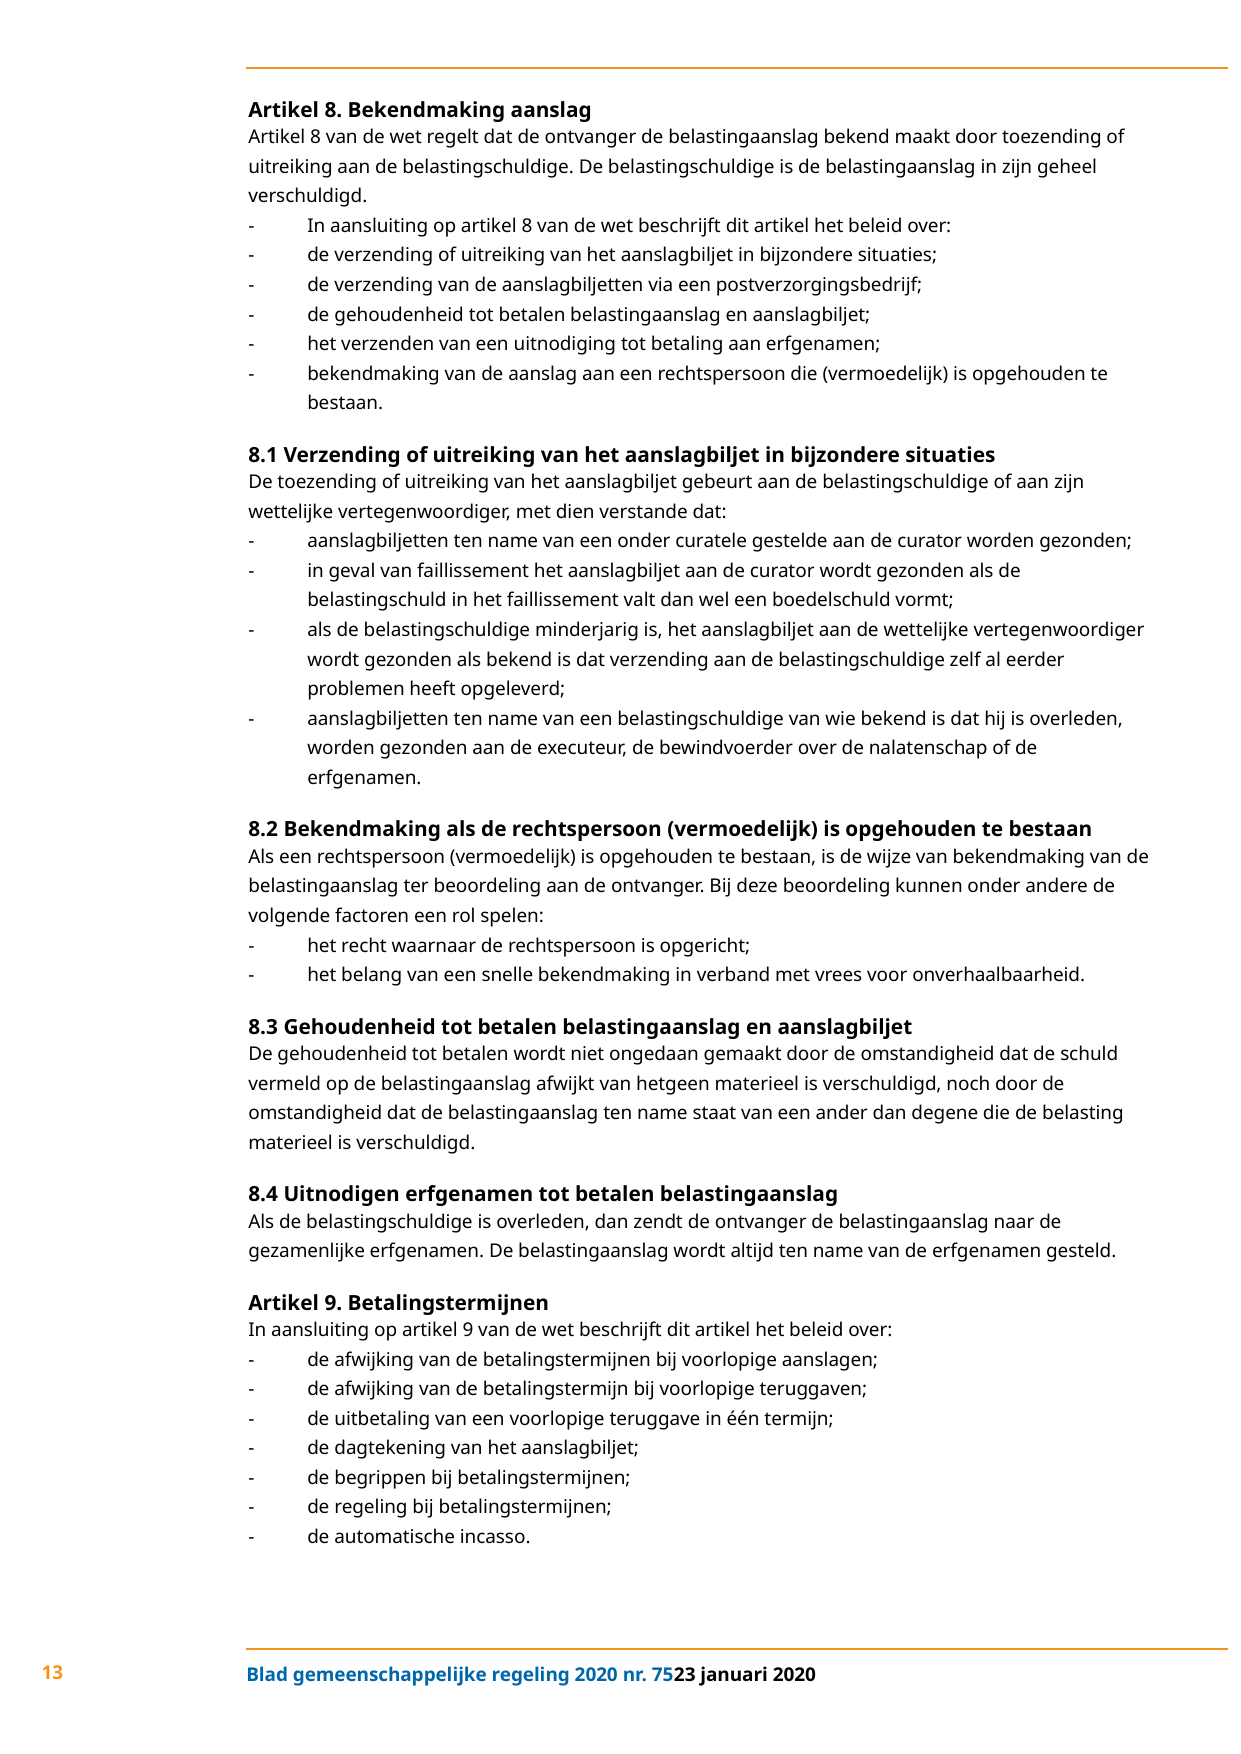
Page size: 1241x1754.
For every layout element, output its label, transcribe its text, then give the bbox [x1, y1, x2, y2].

list het belang van een snelle bekendmaking in verband met vrees voor onverhaalbaarheid. [248, 961, 1152, 987]
text In aansluiting op artikel 9 van de wet beschrijft dit artikel het beleid over: [248, 1316, 1152, 1342]
text Als een rechtspersoon (vermoedelijk) is opgehouden te bestaan, is de wijze van bekendmaking van de belastingaanslag ter beoordeling aan de ontvanger. Bij deze beoordeling kunnen onder andere de volgende factoren een rol spelen: [248, 843, 1152, 928]
text Artikel 8. Bekendmaking aanslag [248, 95, 1152, 123]
text 8.1 Verzending of uitreiking van het aanslagbiljet in bijzondere situaties [248, 440, 1152, 468]
list het recht waarnaar de rechtspersoon is opgericht; [248, 932, 1152, 957]
text Artikel 9. Betalingstermijnen [248, 1288, 1152, 1316]
list de afwijking van de betalingstermijn bij voorlopige teruggaven; [248, 1375, 1152, 1401]
list de automatische incasso. [248, 1523, 1152, 1549]
list in geval van faillissement het aanslagbiljet aan de curator wordt gezonden als de belastingschuld in het faillissement valt dan wel een boedelschuld vormt; [248, 557, 1152, 612]
picture [41, 47, 231, 172]
text 8.2 Bekendmaking als de rechtspersoon (vermoedelijk) is opgehouden te bestaan [248, 814, 1152, 843]
text 8.4 Uitnodigen erfgenamen tot betalen belastingaanslag [248, 1179, 1152, 1208]
text Als de belastingschuldige is overleden, dan zendt de ontvanger de belastingaanslag naar de gezamenlijke erfgenamen. De belastingaanslag wordt altijd ten name van de erfgenamen gesteld. [248, 1208, 1152, 1263]
list de verzending of uitreiking van het aanslagbiljet in bijzondere situaties; [248, 242, 1152, 267]
list de afwijking van de betalingstermijnen bij voorlopige aanslagen; [248, 1346, 1152, 1372]
list In aansluiting op artikel 8 van de wet beschrijft dit artikel het beleid over: [248, 212, 1152, 238]
text De gehoudenheid tot betalen wordt niet ongedaan gemaakt door de omstandigheid dat de schuld vermeld op de belastingaanslag afwijkt van hetgeen materieel is verschuldigd, noch door de omstandigheid dat de belastingaanslag ten name staat van een ander dan degene die de belasting materieel is verschuldigd. [248, 1040, 1152, 1155]
list aanslagbiljetten ten name van een onder curatele gestelde aan de curator worden gezonden; [248, 527, 1152, 553]
list de begrippen bij betalingstermijnen; [248, 1464, 1152, 1490]
list het verzenden van een uitnodiging tot betaling aan erfgenamen; [248, 330, 1152, 356]
text De toezending of uitreiking van het aanslagbiljet gebeurt aan de belastingschuldige of aan zijn wettelijke vertegenwoordiger, met dien verstande dat: [248, 468, 1152, 524]
list de verzending van de aanslagbiljetten via een postverzorgingsbedrijf; [248, 271, 1152, 297]
text 8.3 Gehoudenheid tot betalen belastingaanslag en aanslagbiljet [248, 1012, 1152, 1040]
list de dagtekening van het aanslagbiljet; [248, 1434, 1152, 1460]
text Artikel 8 van de wet regelt dat de ontvanger de belastingaanslag bekend maakt door toezending of uitreiking aan de belastingschuldige. De belastingschuldige is de belastingaanslag in zijn geheel verschuldigd. [248, 123, 1152, 208]
list de gehoudenheid tot betalen belastingaanslag en aanslagbiljet; [248, 301, 1152, 326]
list aanslagbiljetten ten name van een belastingschuldige van wie bekend is dat hij is overleden, worden gezonden aan de executeur, de bewindvoerder over de nalatenschap of de erfgenamen. [248, 705, 1152, 790]
list de uitbetaling van een voorlopige teruggave in één termijn; [248, 1405, 1152, 1431]
list de regeling bij betalingstermijnen; [248, 1494, 1152, 1519]
list als de belastingschuldige minderjarig is, het aanslagbiljet aan de wettelijke vertegenwoordiger wordt gezonden als bekend is dat verzending aan de belastingschuldige zelf al eerder problemen heeft opgeleverd; [248, 616, 1152, 701]
list bekendmaking van de aanslag aan een rechtspersoon die (vermoedelijk) is opgehouden te bestaan. [248, 360, 1152, 415]
